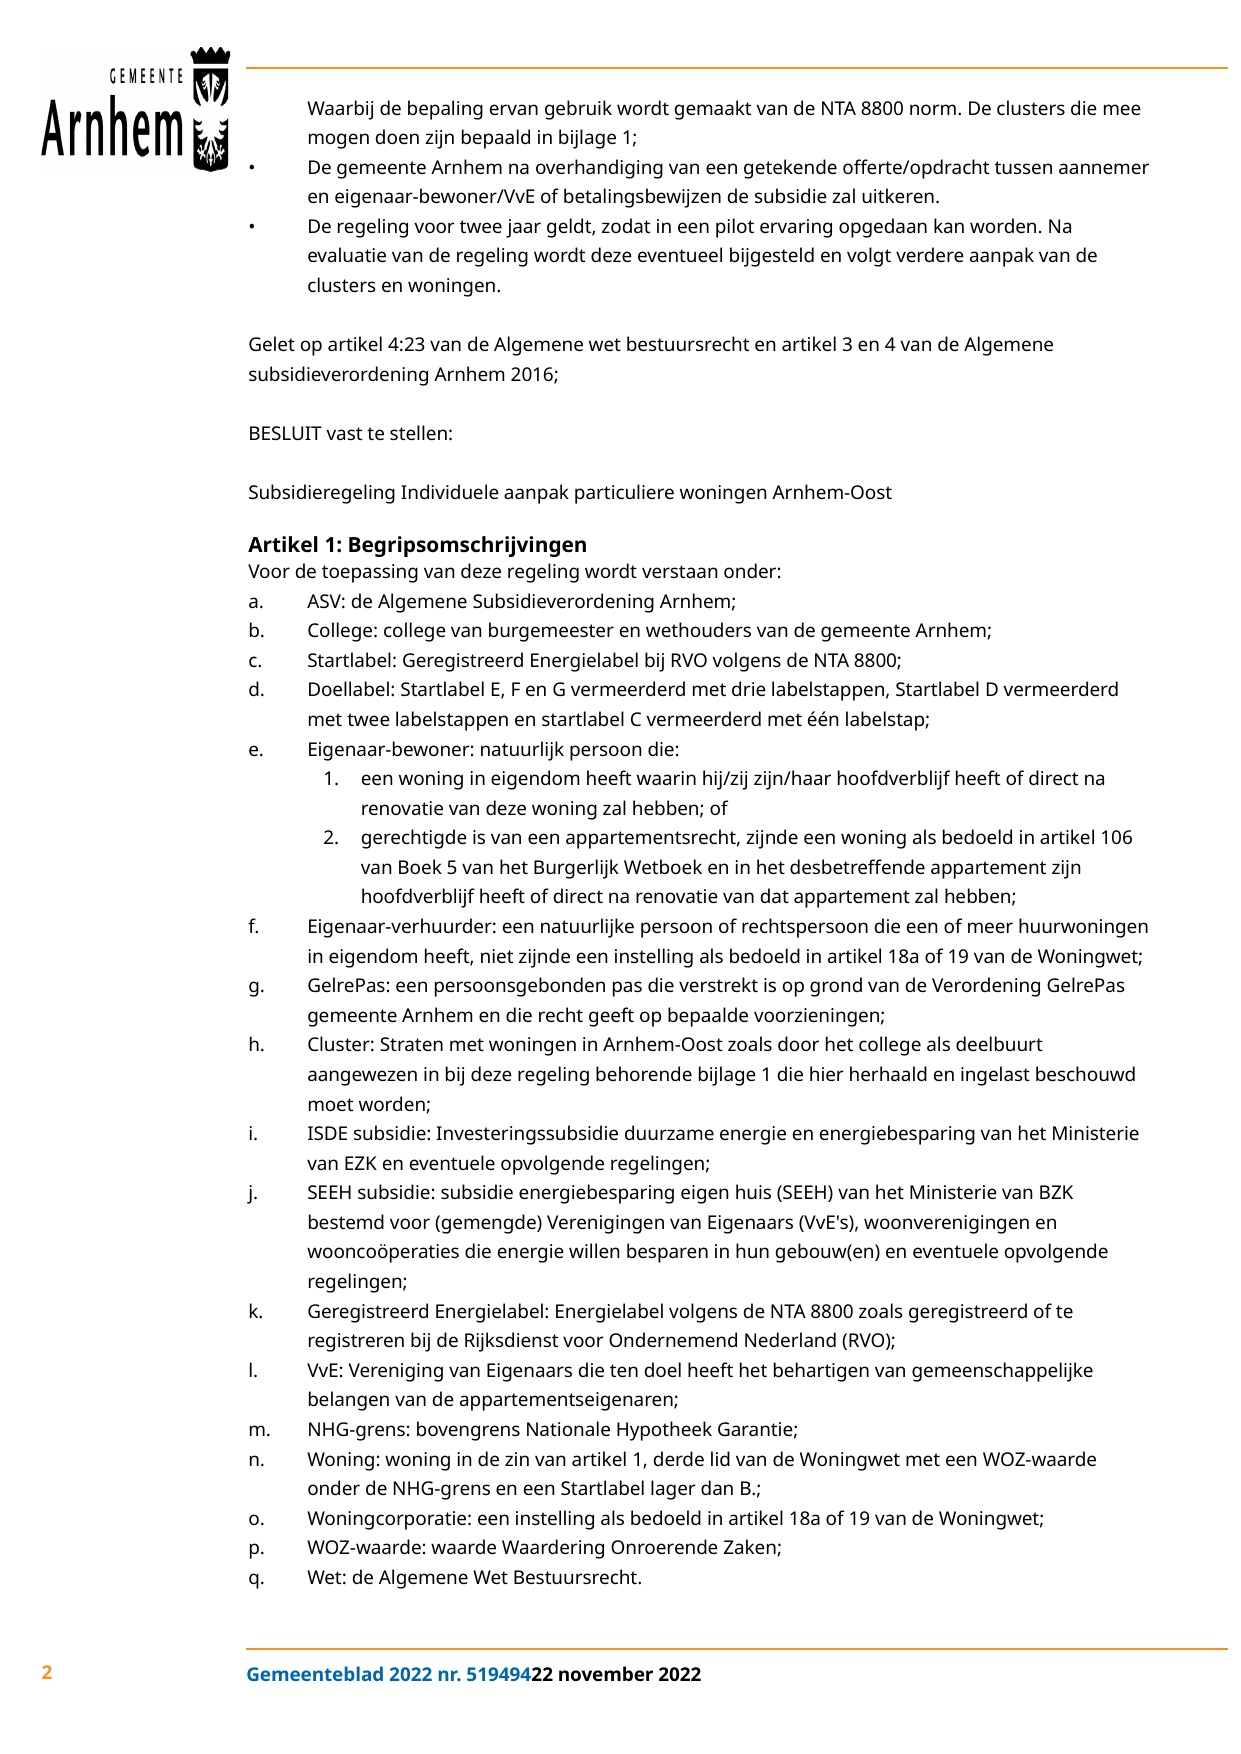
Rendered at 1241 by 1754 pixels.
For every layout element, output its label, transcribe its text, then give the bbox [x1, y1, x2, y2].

list De gemeente Arnhem na overhandiging van een getekende offerte/opdracht tussen aannemer en eigenaar-bewoner/VvE of betalingsbewijzen de subsidie zal uitkeren. [248, 154, 1152, 209]
list NHG-grens: bovengrens Nationale Hypotheek Garantie; [248, 1416, 1152, 1442]
list GelrePas: een persoonsgebonden pas die verstrekt is op grond van de Verordening GelrePas gemeente Arnhem en die recht geeft op bepaalde voorzieningen; [248, 972, 1152, 1028]
list een woning in eigendom heeft waarin hij/zij zijn/haar hoofdverblijf heeft of direct na renovatie van deze woning zal hebben; of [323, 765, 1152, 821]
list gerechtigde is van een appartementsrecht, zijnde een woning als bedoeld in artikel 106 van Boek 5 van het Burgerlijk Wetboek en in het desbetreffende appartement zijn hoofdverblijf heeft of direct na renovatie van dat appartement zal hebben; [323, 824, 1152, 909]
list SEEH subsidie: subsidie energiebesparing eigen huis (SEEH) van het Ministerie van BZK bestemd voor (gemengde) Verenigingen van Eigenaars (VvE's), woonverenigingen en wooncoöperaties die energie willen besparen in hun gebouw(en) en eventuele opvolgende regelingen; [248, 1179, 1152, 1294]
list Waarbij de bepaling ervan gebruik wordt gemaakt van de NTA 8800 norm. De clusters die mee mogen doen zijn bepaald in bijlage 1; [248, 95, 1152, 150]
list Woningcorporatie: een instelling als bedoeld in artikel 18a of 19 van de Woningwet; [248, 1505, 1152, 1531]
text Gelet op artikel 4:23 van de Algemene wet bestuursrecht en artikel 3 en 4 van de Algemene subsidieverordening Arnhem 2016; [248, 331, 1152, 387]
text BESLUIT vast te stellen: [248, 420, 1152, 446]
list De regeling voor twee jaar geldt, zodat in een pilot ervaring opgedaan kan worden. Na evaluatie van de regeling wordt deze eventueel bijgesteld en volgt verdere aanpak van de clusters en woningen. [248, 213, 1152, 298]
list Eigenaar-bewoner: natuurlijk persoon die: [248, 736, 1152, 761]
list Doellabel: Startlabel E, F en G vermeerderd met drie labelstappen, Startlabel D vermeerderd met twee labelstappen en startlabel C vermeerderd met één labelstap; [248, 677, 1152, 732]
list VvE: Vereniging van Eigenaars die ten doel heeft het behartigen van gemeenschappelijke belangen van de appartementseigenaren; [248, 1357, 1152, 1412]
list Eigenaar-verhuurder: een natuurlijke persoon of rechtspersoon die een of meer huurwoningen in eigendom heeft, niet zijnde een instelling als bedoeld in artikel 18a of 19 van de Woningwet; [248, 913, 1152, 968]
list ASV: de Algemene Subsidieverordening Arnhem; [248, 588, 1152, 613]
list Geregistreerd Energielabel: Energielabel volgens de NTA 8800 zoals geregistreerd of te registreren bij de Rijksdienst voor Ondernemend Nederland (RVO); [248, 1298, 1152, 1353]
list Wet: de Algemene Wet Bestuursrecht. [248, 1564, 1152, 1590]
list WOZ-waarde: waarde Waardering Onroerende Zaken; [248, 1534, 1152, 1560]
text Subsidieregeling Individuele aanpak particuliere woningen Arnhem-Oost [248, 479, 1152, 505]
list College: college van burgemeester en wethouders van de gemeente Arnhem; [248, 617, 1152, 643]
list Startlabel: Geregistreerd Energielabel bij RVO volgens de NTA 8800; [248, 647, 1152, 673]
list ISDE subsidie: Investeringssubsidie duurzame energie en energiebesparing van het Ministerie van EZK en eventuele opvolgende regelingen; [248, 1120, 1152, 1176]
picture [41, 47, 231, 172]
text Artikel 1: Begripsomschrijvingen [248, 530, 1152, 558]
list Woning: woning in de zin van artikel 1, derde lid van de Woningwet met een WOZ-waarde onder de NHG-grens en een Startlabel lager dan B.; [248, 1446, 1152, 1501]
list Cluster: Straten met woningen in Arnhem-Oost zoals door het college als deelbuurt aangewezen in bij deze regeling behorende bijlage 1 die hier herhaald en ingelast beschouwd moet worden; [248, 1032, 1152, 1116]
text Voor de toepassing van deze regeling wordt verstaan onder: [248, 558, 1152, 584]
